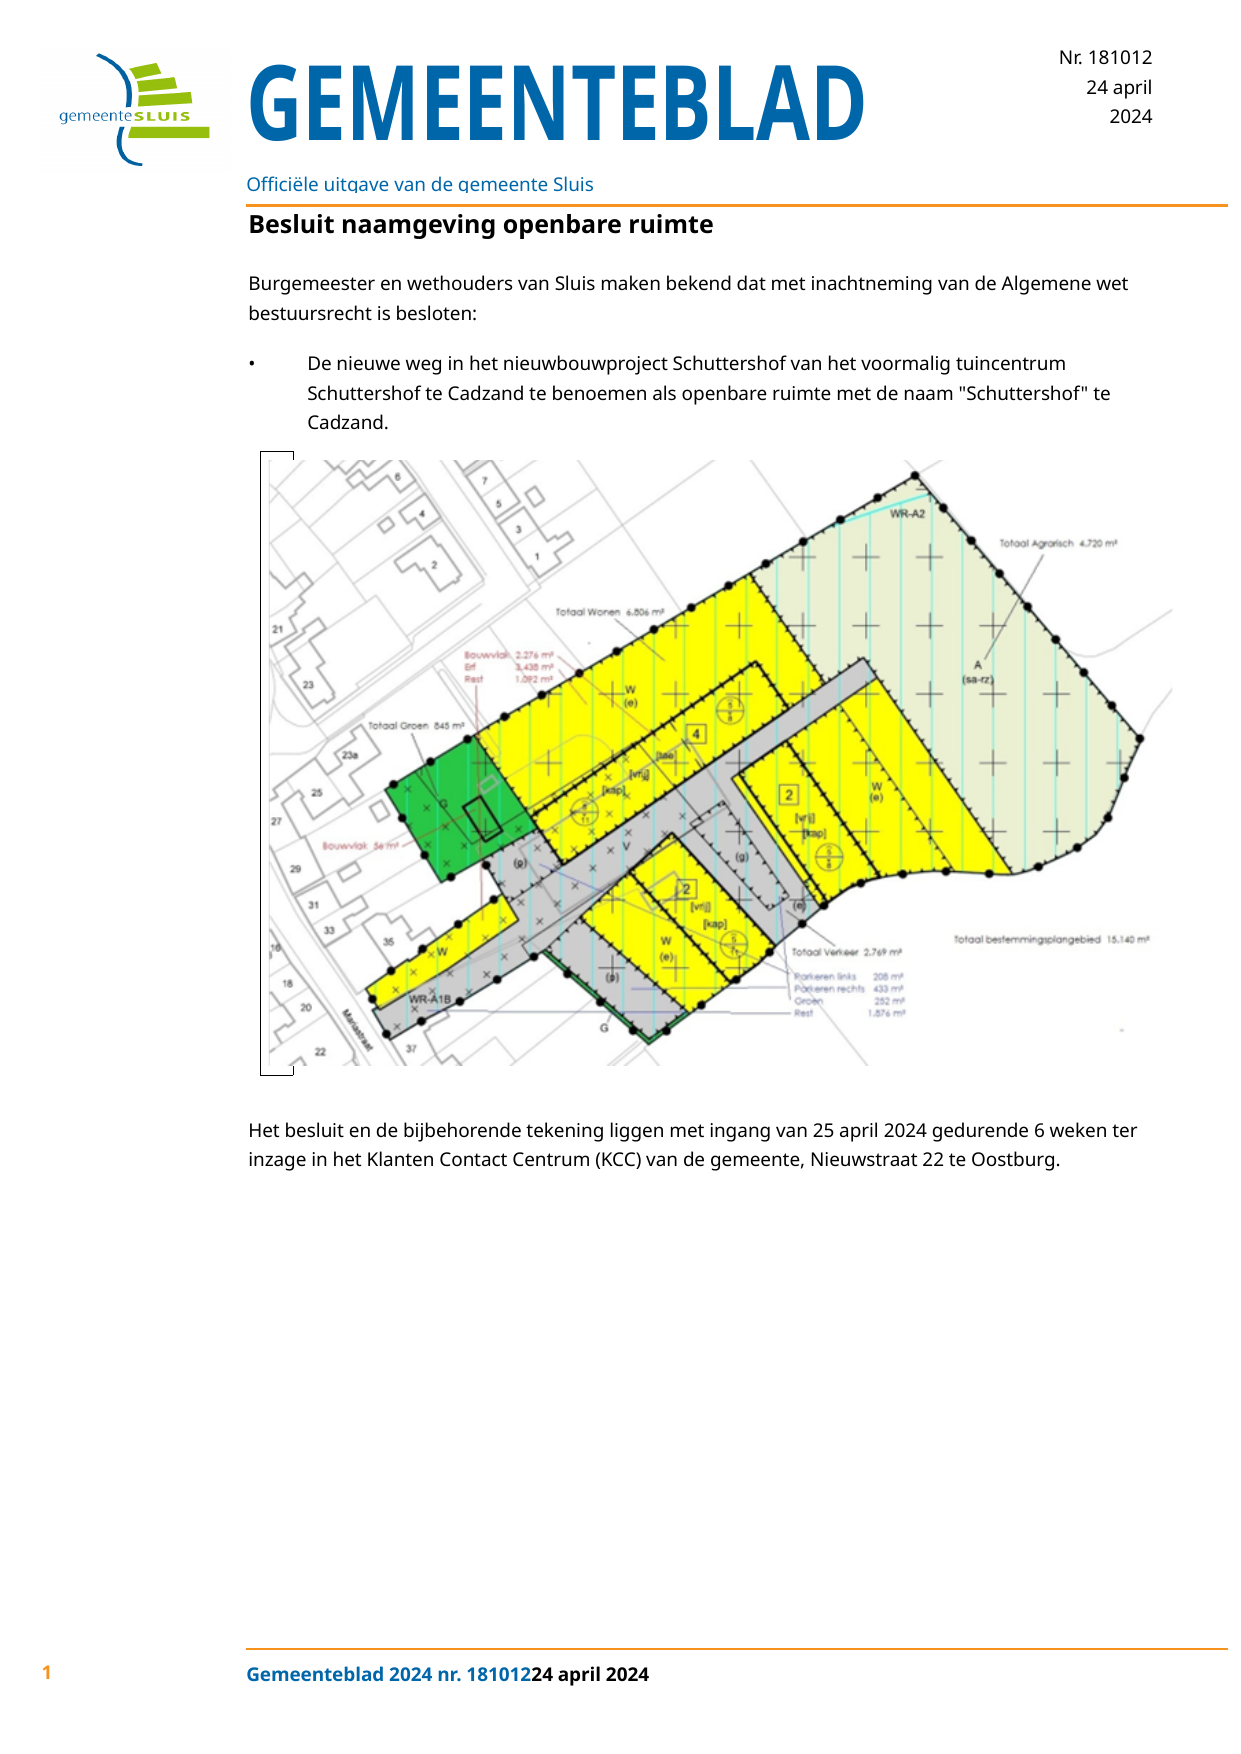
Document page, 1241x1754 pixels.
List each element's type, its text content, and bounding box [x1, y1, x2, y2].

picture [268, 460, 1173, 1066]
text Besluit naamgeving openbare ruimte [248, 207, 1152, 241]
text Burgemeester en wethouders van Sluis maken bekend dat met inachtneming van de Algemene wet bestuursrecht is besloten: [248, 270, 1152, 326]
picture [41, 47, 231, 172]
list De nieuwe weg in het nieuwbouwproject Schuttershof van het voormalig tuincentrum Schuttershof te Cadzand te benoemen als openbare ruimte met de naam "Schuttershof" te Cadzand. [248, 350, 1152, 435]
text Het besluit en de bijbehorende tekening liggen met ingang van 25 april 2024 gedurende 6 weken ter inzage in het Klanten Contact Centrum (KCC) van de gemeente, Nieuwstraat 22 te Oostburg. [248, 1117, 1152, 1172]
